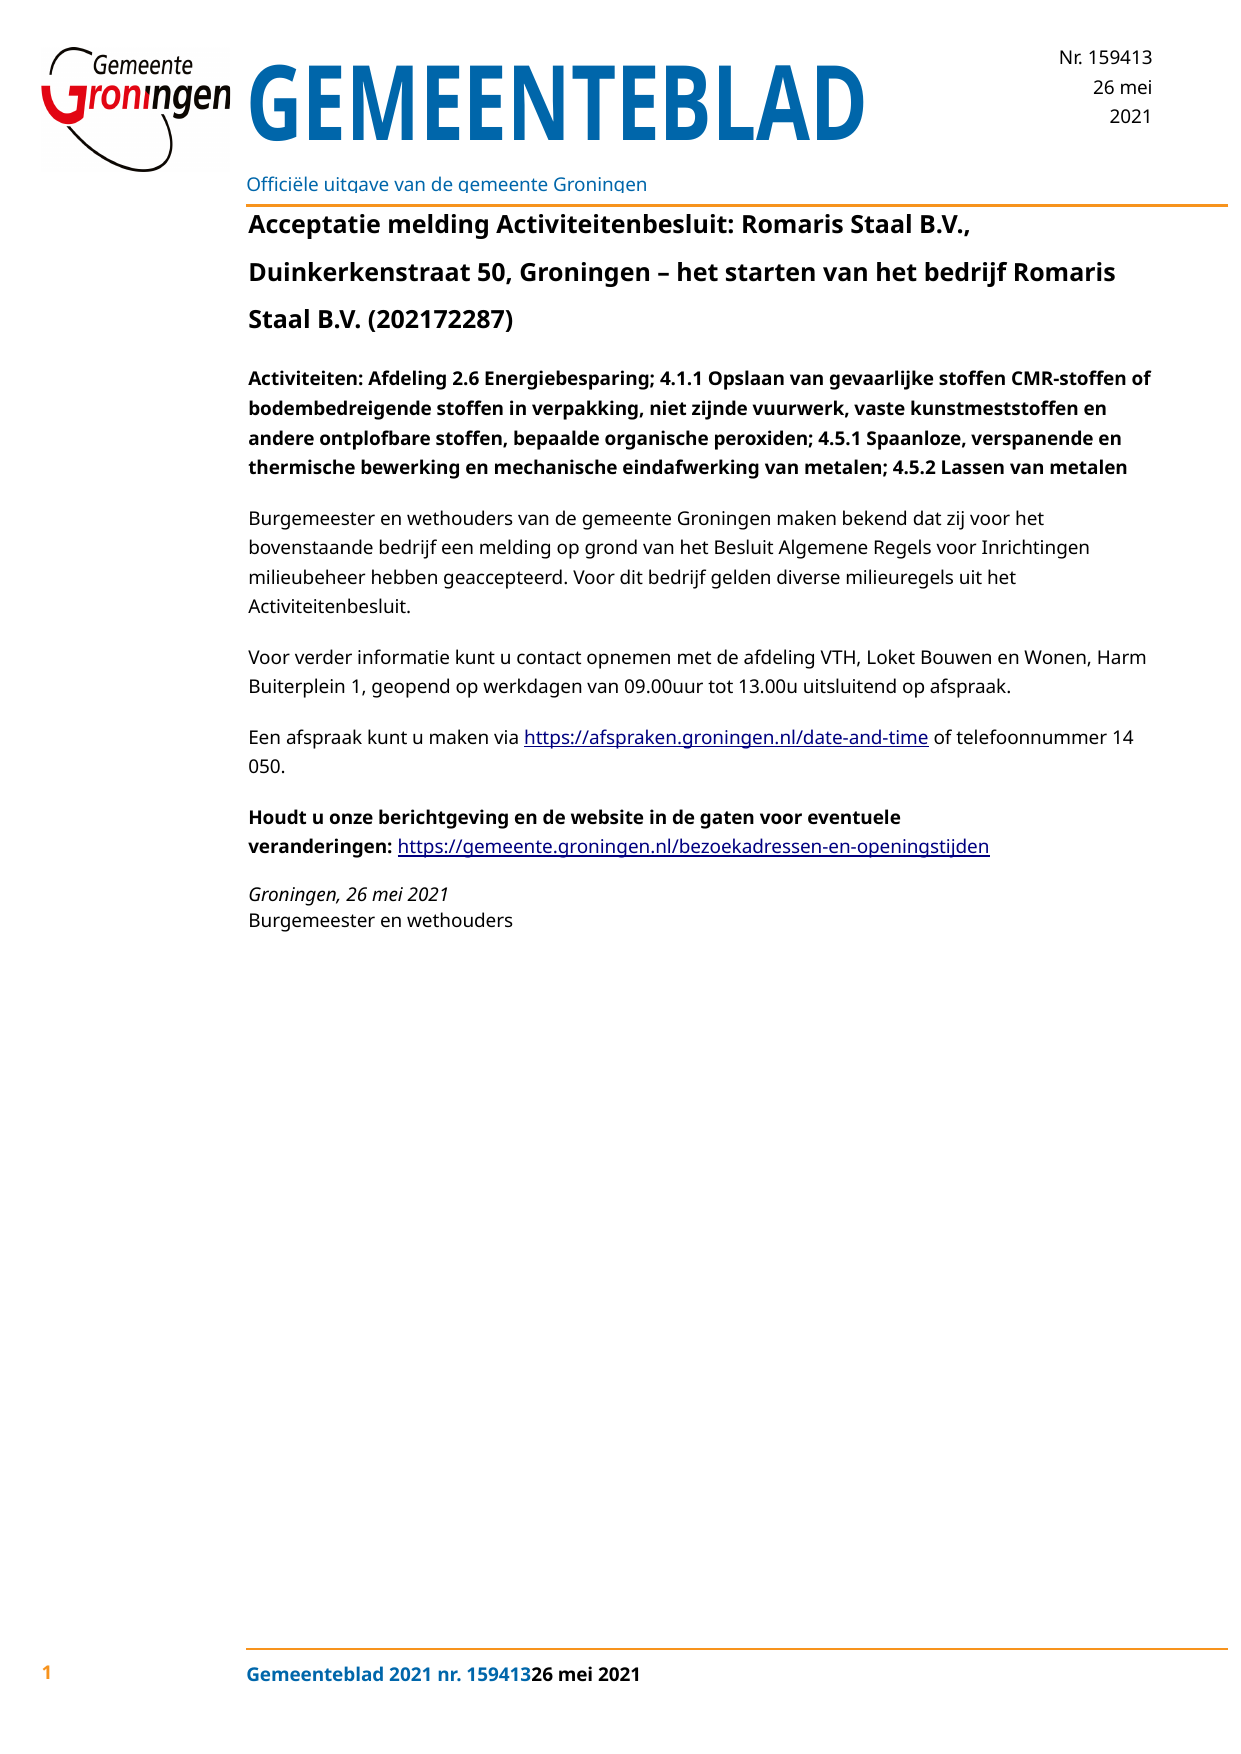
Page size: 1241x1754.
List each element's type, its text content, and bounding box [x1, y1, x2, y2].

text Een afspraak kunt u maken via https://afspraken.groningen.nl/date-and-time of telefoonnummer 14 050. [248, 724, 1152, 779]
text Voor verder informatie kunt u contact opnemen met de afdeling VTH, Loket Bouwen en Wonen, Harm Buiterplein 1, geopend op werkdagen van 09.00uur tot 13.00u uitsluitend op afspraak. [248, 644, 1152, 699]
text Burgemeester en wethouders [248, 907, 1152, 933]
text Houdt u onze berichtgeving en de website in de gaten voor eventuele veranderingen: https://gemeente.groningen.nl/bezoekadressen-en-openingstijden [248, 804, 1152, 859]
text Activiteiten: Afdeling 2.6 Energiebesparing; 4.1.1 Opslaan van gevaarlijke stoffen CMR-stoffen of bodembedreigende stoffen in verpakking, niet zijnde vuurwerk, vaste kunstmeststoffen en andere ontplofbare stoffen, bepaalde organische peroxiden; 4.5.1 Spaanloze, verspanende en thermische bewerking en mechanische eindafwerking van metalen; 4.5.2 Lassen van metalen [248, 366, 1152, 480]
text Groningen, 26 mei 2021 [248, 881, 1152, 907]
text Burgemeester en wethouders van de gemeente Groningen maken bekend dat zij voor het bovenstaande bedrijf een melding op grond van het Besluit Algemene Regels voor Inrichtingen milieubeheer hebben geaccepteerd. Voor dit bedrijf gelden diverse milieuregels uit het Activiteitenbesluit. [248, 505, 1152, 619]
text Acceptatie melding Activiteitenbesluit: Romaris Staal B.V., Duinkerkenstraat 50, Groningen – het starten van het bedrijf Romaris Staal B.V. (202172287) [248, 207, 1152, 336]
picture [41, 47, 231, 172]
